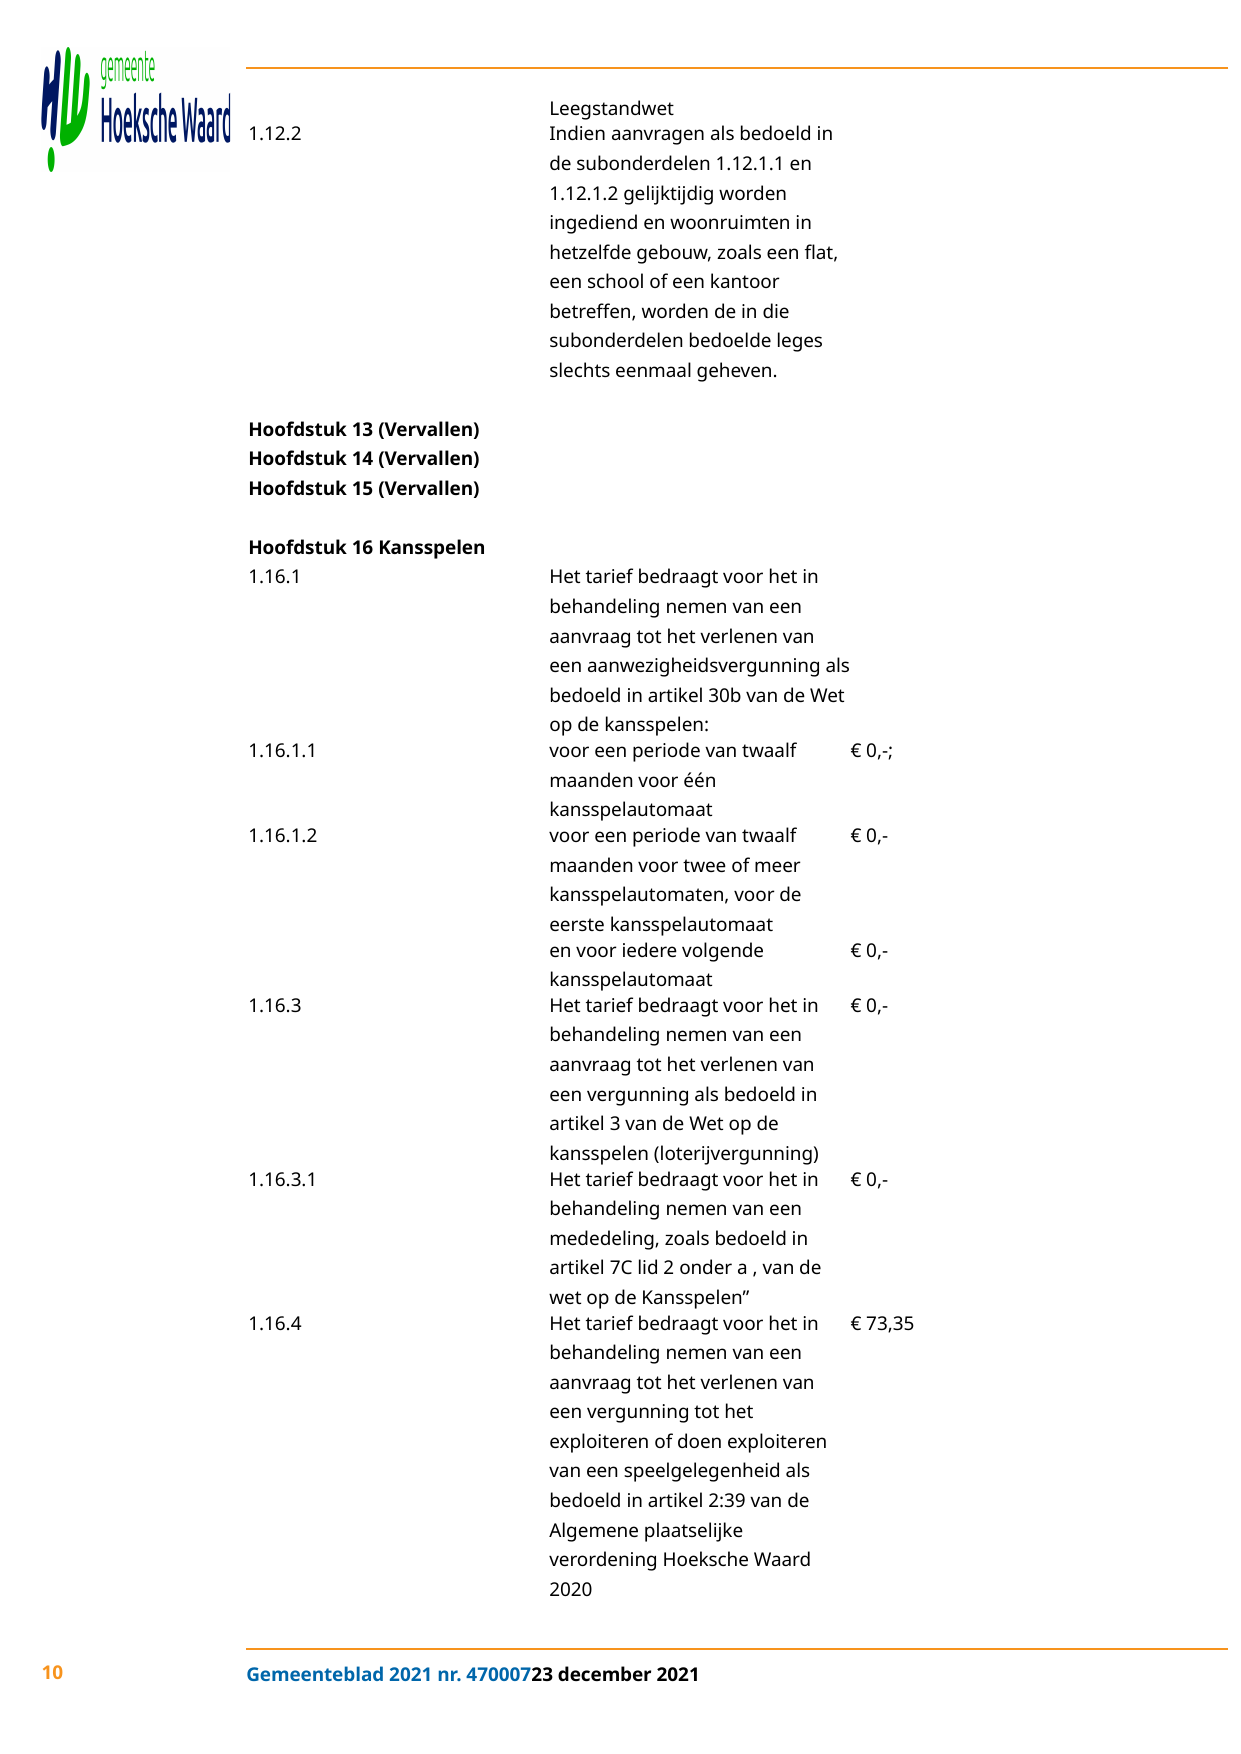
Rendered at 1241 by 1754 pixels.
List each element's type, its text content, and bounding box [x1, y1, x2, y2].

table_header 1.16.1 [248, 564, 549, 737]
table_cell 1.16.4 [248, 1310, 549, 1602]
table_header [850, 564, 1152, 737]
table_cell [850, 95, 1152, 121]
table_cell 1.12.2 [248, 121, 549, 383]
table_cell € 0,- [850, 937, 1152, 992]
picture [41, 47, 231, 172]
text Hoofdstuk 16 Kansspelen [248, 534, 1152, 560]
table_cell € 0,- [850, 992, 1152, 1166]
table_cell 1.16.3 [248, 992, 549, 1166]
table_cell [248, 95, 549, 121]
table_cell Het tarief bedraagt voor het in behandeling nemen van een mededeling, zoals bedoeld in artikel 7C lid 2 onder a , van de wet op de Kansspelen” [549, 1166, 850, 1310]
table_cell Het tarief bedraagt voor het in behandeling nemen van een aanvraag tot het verlenen van een vergunning tot het exploiteren of doen exploiteren van een speelgelegenheid als bedoeld in artikel 2:39 van de Algemene plaatselijke verordening Hoeksche Waard 2020 [549, 1310, 850, 1602]
table_cell € 73,35 [850, 1310, 1152, 1602]
table_cell € 0,- [850, 1166, 1152, 1310]
table_cell voor een periode van twaalf maanden voor één kansspelautomaat [549, 738, 850, 822]
table_cell 1.16.3.1 [248, 1166, 549, 1310]
table_cell € 0,- [850, 822, 1152, 937]
table_cell voor een periode van twaalf maanden voor twee of meer kansspelautomaten, voor de eerste kansspelautomaat [549, 822, 850, 937]
table_cell € 0,-; [850, 738, 1152, 822]
table_cell Leegstandwet [549, 95, 850, 121]
table_cell Het tarief bedraagt voor het in behandeling nemen van een aanvraag tot het verlenen van een vergunning als bedoeld in artikel 3 van de Wet op de kansspelen (loterijvergunning) [549, 992, 850, 1166]
text Hoofdstuk 14 (Vervallen) [248, 445, 1152, 471]
table_cell 1.16.1.2 [248, 822, 549, 992]
table_cell en voor iedere volgende kansspelautomaat [549, 937, 850, 992]
table_cell 1.16.1.1 [248, 738, 549, 822]
table_cell [850, 121, 1152, 383]
text Hoofdstuk 13 (Vervallen) [248, 416, 1152, 441]
table_cell Indien aanvragen als bedoeld in de subonderdelen 1.12.1.1 en 1.12.1.2 gelijktijdig worden ingediend en woonruimten in hetzelfde gebouw, zoals een flat, een school of een kantoor betreffen, worden de in die subonderdelen bedoelde leges slechts eenmaal geheven. [549, 121, 850, 383]
text Hoofdstuk 15 (Vervallen) [248, 475, 1152, 501]
table_header Het tarief bedraagt voor het in behandeling nemen van een aanvraag tot het verlenen van een aanwezigheidsvergunning als bedoeld in artikel 30b van de Wet op de kansspelen: [549, 564, 850, 737]
